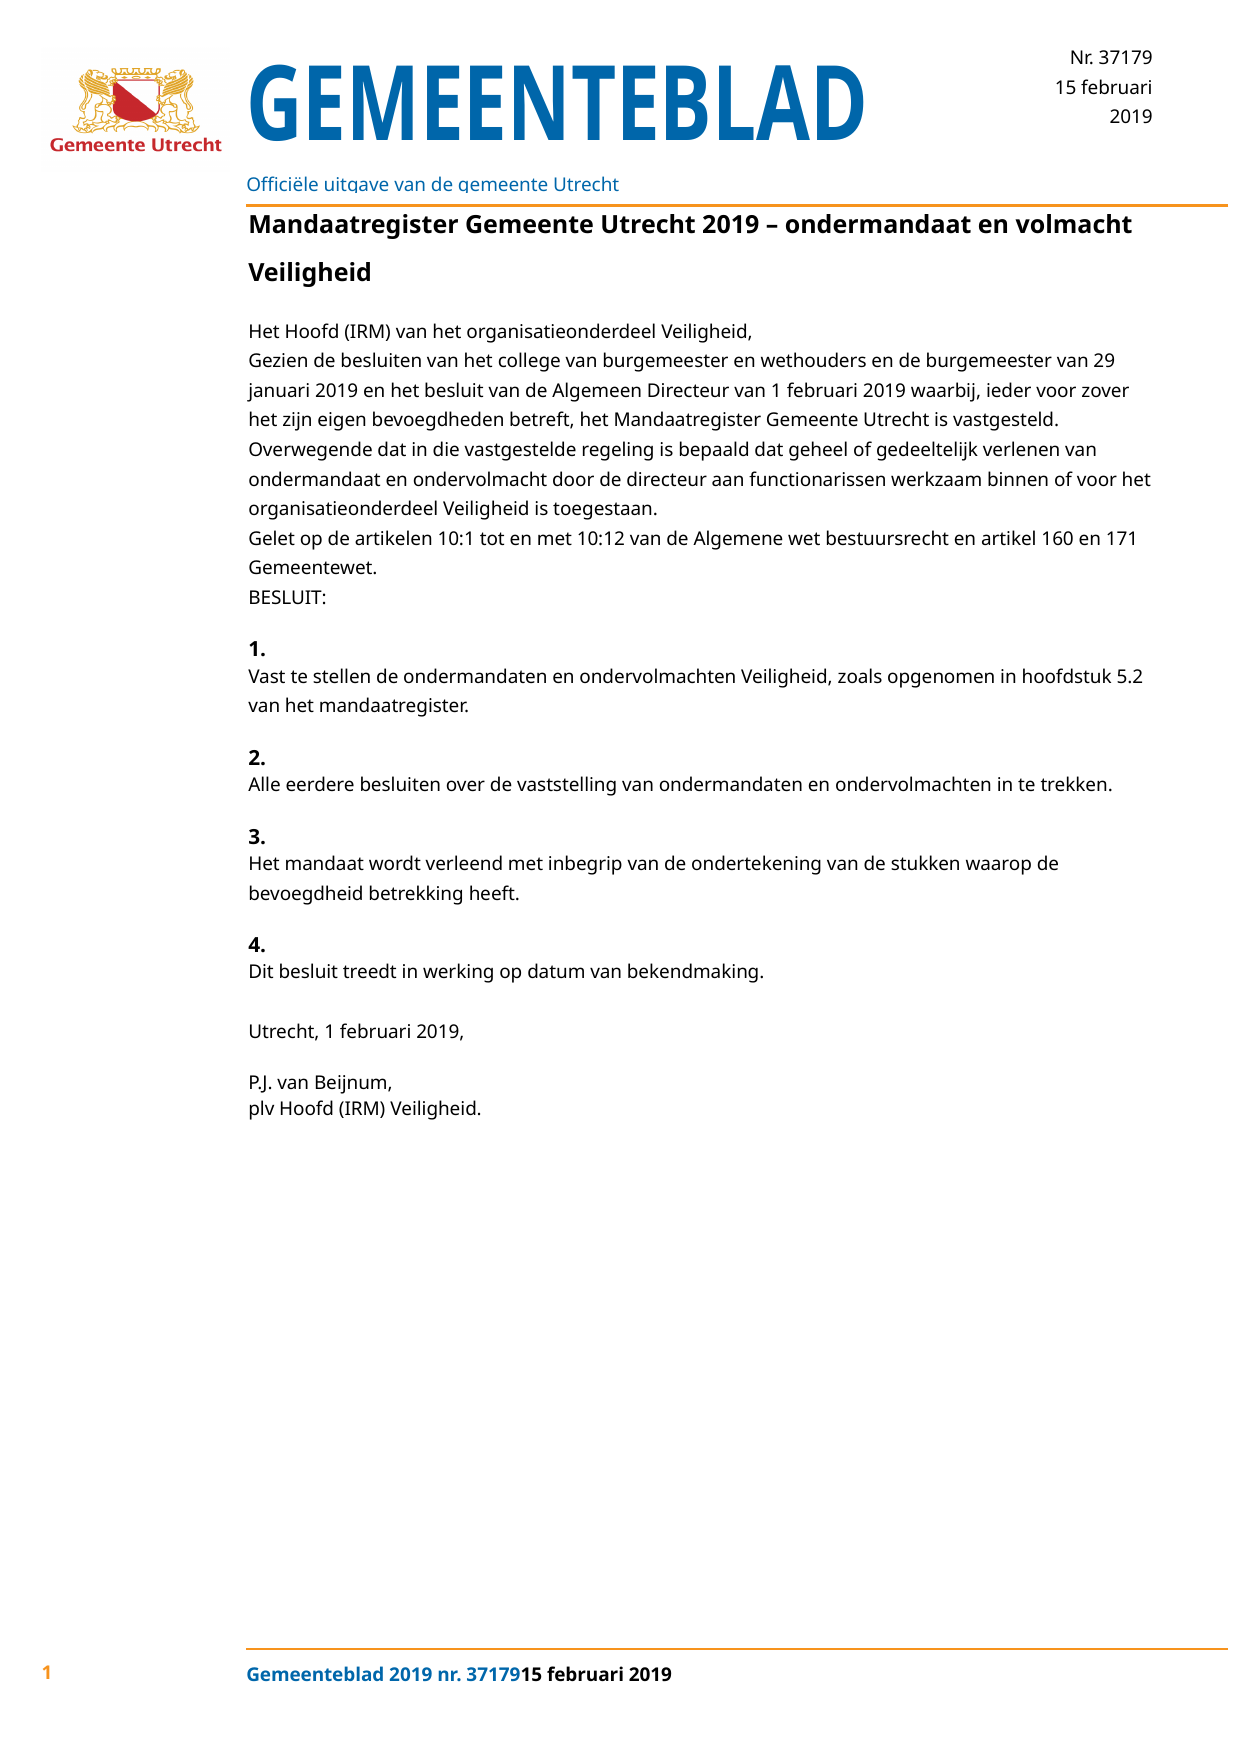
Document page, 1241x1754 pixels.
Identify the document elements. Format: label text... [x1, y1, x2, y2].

text 3. [248, 822, 1152, 850]
text Het mandaat wordt verleend met inbegrip van de ondertekening van de stukken waarop de bevoegdheid betrekking heeft. [248, 850, 1152, 906]
text Het Hoofd (IRM) van het organisatieonderdeel Veiligheid, [248, 318, 1152, 344]
text Dit besluit treedt in werking op datum van bekendmaking. [248, 959, 1152, 984]
text Mandaatregister Gemeente Utrecht 2019 – ondermandaat en volmacht Veiligheid [248, 207, 1152, 288]
text P.J. van Beijnum, [248, 1069, 1152, 1095]
text 1. [248, 634, 1152, 663]
text Vast te stellen de ondermandaten en ondervolmachten Veiligheid, zoals opgenomen in hoofdstuk 5.2 van het mandaatregister. [248, 663, 1152, 718]
text Alle eerdere besluiten over de vaststelling van ondermandaten en ondervolmachten in te trekken. [248, 771, 1152, 797]
text plv Hoofd (IRM) Veiligheid. [248, 1095, 1152, 1121]
text BESLUIT: [248, 584, 1152, 610]
picture [41, 47, 231, 172]
text Gelet op de artikelen 10:1 tot en met 10:12 van de Algemene wet bestuursrecht en artikel 160 en 171 Gemeentewet. [248, 525, 1152, 580]
text 2. [248, 743, 1152, 771]
text 4. [248, 930, 1152, 959]
text Overwegende dat in die vastgestelde regeling is bepaald dat geheel of gedeeltelijk verlenen van ondermandaat en ondervolmacht door de directeur aan functionarissen werkzaam binnen of voor het organisatieonderdeel Veiligheid is toegestaan. [248, 436, 1152, 521]
text Utrecht, 1 februari 2019, [248, 1018, 1152, 1044]
text Gezien de besluiten van het college van burgemeester en wethouders en de burgemeester van 29 januari 2019 en het besluit van de Algemeen Directeur van 1 februari 2019 waarbij, ieder voor zover het zijn eigen bevoegdheden betreft, het Mandaatregister Gemeente Utrecht is vastgesteld. [248, 347, 1152, 432]
